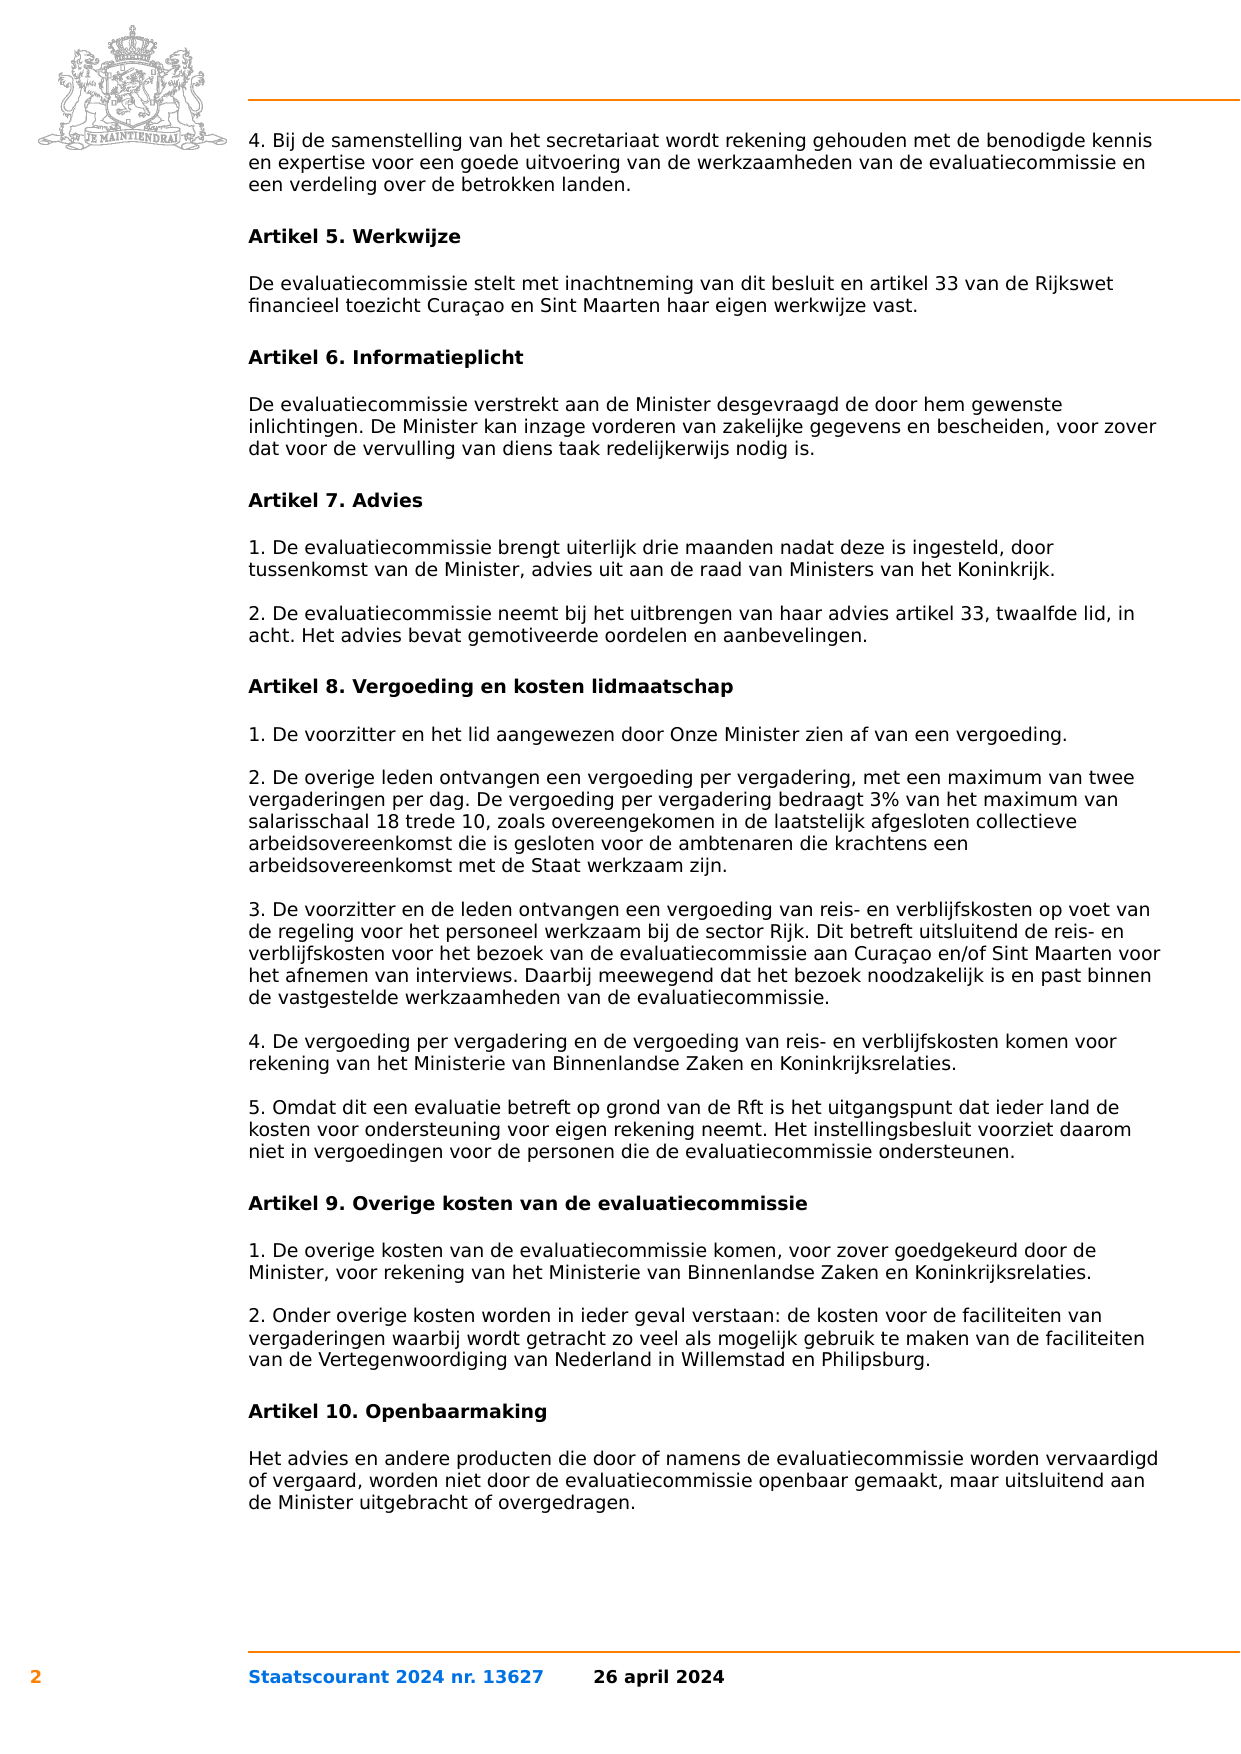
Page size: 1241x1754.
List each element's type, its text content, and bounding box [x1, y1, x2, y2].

text De evaluatiecommissie stelt met inachtneming van dit besluit en artikel 33 van de Rijkswet financieel toezicht Curaçao en Sint Maarten haar eigen werkwijze vast. [248, 273, 1163, 317]
picture [38, 25, 227, 150]
text 1. De overige kosten van de evaluatiecommissie komen, voor zover goedgekeurd door de Minister, voor rekening van het Ministerie van Binnenlandse Zaken en Koninkrijksrelaties. [248, 1239, 1163, 1283]
text De evaluatiecommissie verstrekt aan de Minister desgevraagd de door hem gewenste inlichtingen. De Minister kan inzage vorderen van zakelijke gegevens en bescheiden, voor zover dat voor de vervulling van diens taak redelijkerwijs nodig is. [248, 394, 1163, 460]
text 4. Bij de samenstelling van het secretariaat wordt rekening gehouden met de benodigde kennis en expertise voor een goede uitvoering van de werkzaamheden van de evaluatiecommissie en een verdeling over de betrokken landen. [248, 130, 1163, 196]
text Het advies en andere producten die door of namens de evaluatiecommissie worden vervaardigd of vergaard, worden niet door de evaluatiecommissie openbaar gemaakt, maar uitsluitend aan de Minister uitgebracht of overgedragen. [248, 1448, 1163, 1514]
text 2. De overige leden ontvangen een vergoeding per vergadering, met een maximum van twee vergaderingen per dag. De vergoeding per vergadering bedraagt 3% van het maximum van salarisschaal 18 trede 10, zoals overeengekomen in de laatstelijk afgesloten collectieve arbeidsovereenkomst die is gesloten voor de ambtenaren die krachtens een arbeidsovereenkomst met de Staat werkzaam zijn. [248, 767, 1163, 877]
text 1. De voorzitter en het lid aangewezen door Onze Minister zien af van een vergoeding. [248, 723, 1163, 745]
text 3. De voorzitter en de leden ontvangen een vergoeding van reis- en verblijfskosten op voet van de regeling voor het personeel werkzaam bij de sector Rijk. Dit betreft uitsluitend de reis- en verblijfskosten voor het bezoek van de evaluatiecommissie aan Curaçao en/of Sint Maarten voor het afnemen van interviews. Daarbij meewegend dat het bezoek noodzakelijk is en past binnen de vastgestelde werkzaamheden van de evaluatiecommissie. [248, 899, 1163, 1009]
subtitle Artikel 9. Overige kosten van de evaluatiecommissie [248, 1193, 1163, 1214]
text 2. Onder overige kosten worden in ieder geval verstaan: de kosten voor de faciliteiten van vergaderingen waarbij wordt getracht zo veel als mogelijk gebruik te maken van de faciliteiten van de Vertegenwoordiging van Nederland in Willemstad en Philipsburg. [248, 1305, 1163, 1371]
subtitle Artikel 5. Werkwijze [248, 226, 1163, 248]
text 4. De vergoeding per vergadering en de vergoeding van reis- en verblijfskosten komen voor rekening van het Ministerie van Binnenlandse Zaken en Koninkrijksrelaties. [248, 1031, 1163, 1075]
text 1. De evaluatiecommissie brengt uiterlijk drie maanden nadat deze is ingesteld, door tussenkomst van de Minister, advies uit aan de raad van Ministers van het Koninkrijk. [248, 537, 1163, 581]
subtitle Artikel 7. Advies [248, 490, 1163, 512]
text 5. Omdat dit een evaluatie betreft op grond van de Rft is het uitgangspunt dat ieder land de kosten voor ondersteuning voor eigen rekening neemt. Het instellingsbesluit voorziet daarom niet in vergoedingen voor de personen die de evaluatiecommissie ondersteunen. [248, 1097, 1163, 1163]
subtitle Artikel 10. Openbaarmaking [248, 1401, 1163, 1423]
subtitle Artikel 8. Vergoeding en kosten lidmaatschap [248, 676, 1163, 698]
text 2. De evaluatiecommissie neemt bij het uitbrengen van haar advies artikel 33, twaalfde lid, in acht. Het advies bevat gemotiveerde oordelen en aanbevelingen. [248, 602, 1163, 646]
subtitle Artikel 6. Informatieplicht [248, 347, 1163, 369]
